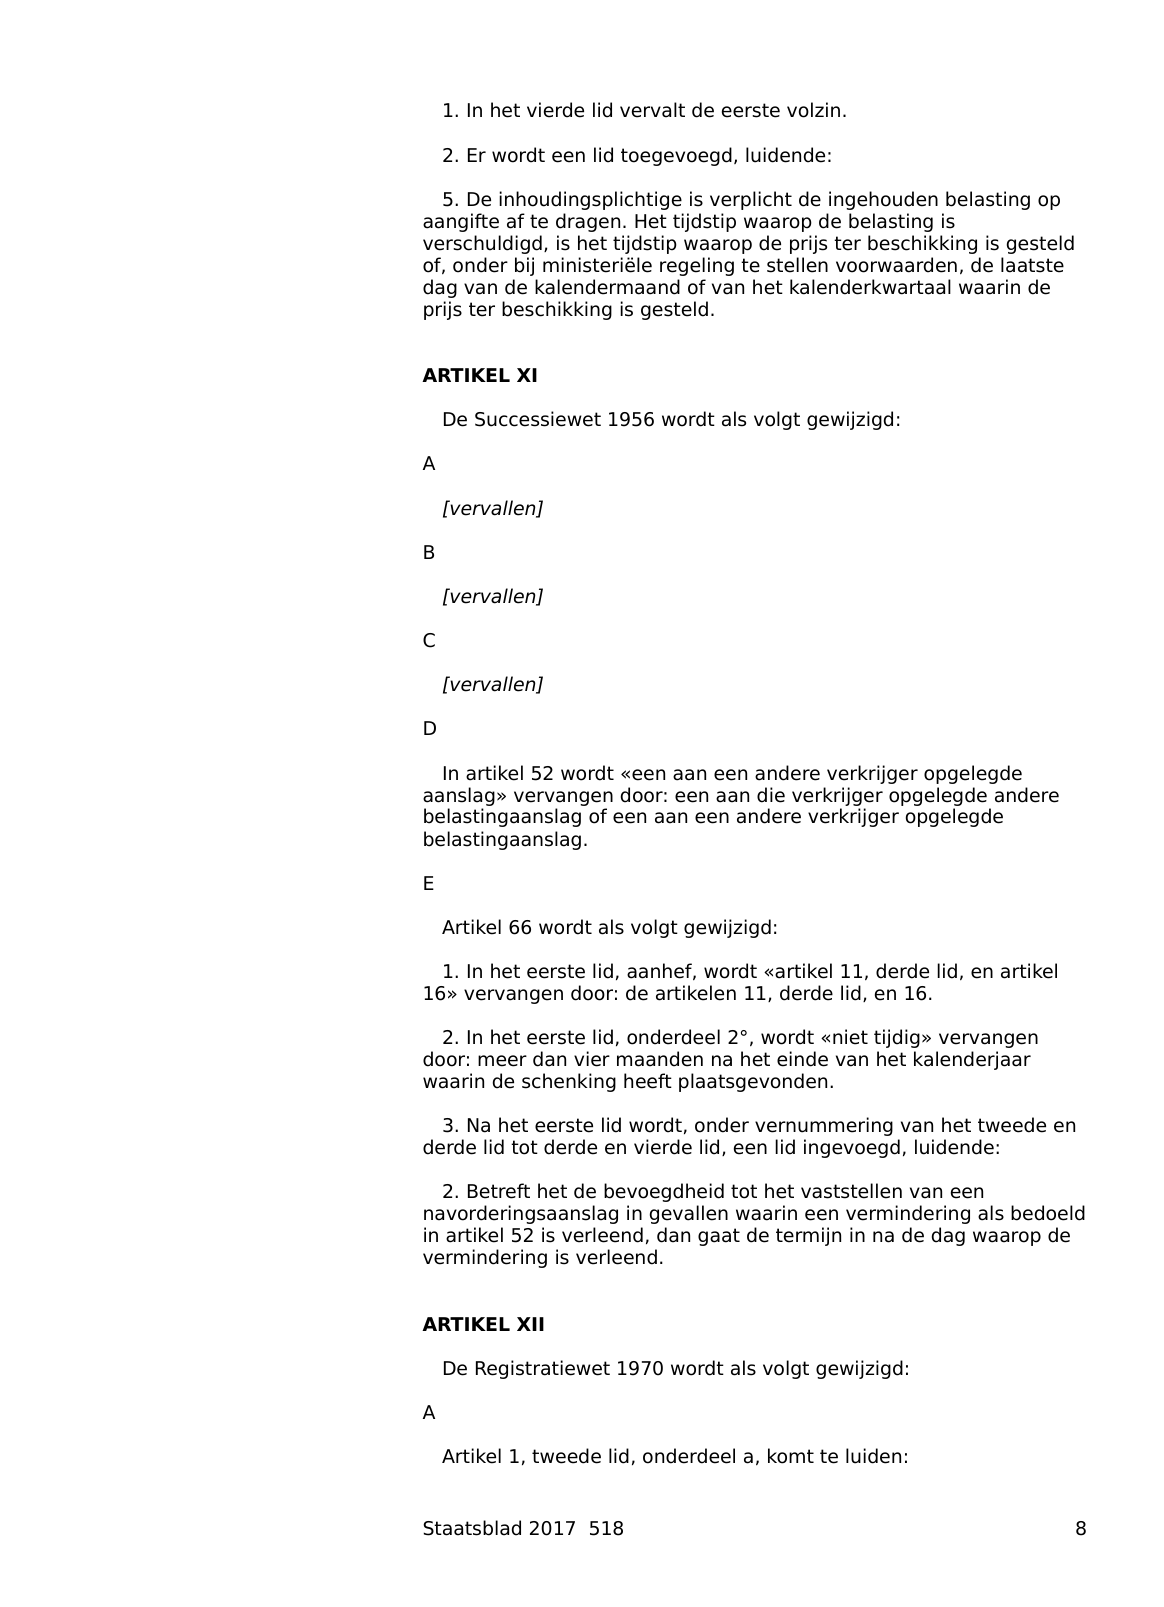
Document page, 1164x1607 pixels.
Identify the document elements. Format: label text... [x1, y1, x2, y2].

text [vervallen] [422, 586, 1087, 608]
text 5. De inhoudingsplichtige is verplicht de ingehouden belasting op aangifte af te dragen. Het tijdstip waarop de belasting is verschuldigd, is het tijdstip waarop de prijs ter beschikking is gesteld of, onder bij ministeriële regeling te stellen voorwaarden, de laatste dag van de kalendermaand of van het kalenderkwartaal waarin de prijs ter beschikking is gesteld. [422, 189, 1087, 321]
text 3. Na het eerste lid wordt, onder vernummering van het tweede en derde lid tot derde en vierde lid, een lid ingevoegd, luidende: [422, 1115, 1087, 1159]
text 1. In het vierde lid vervalt de eerste volzin. [422, 100, 1087, 122]
text A [422, 1402, 1087, 1424]
text [vervallen] [422, 674, 1087, 696]
text B [422, 542, 1087, 564]
text De Registratiewet 1970 wordt als volgt gewijzigd: [422, 1358, 1087, 1380]
subtitle ARTIKEL XII [422, 1314, 1087, 1336]
text D [422, 718, 1087, 740]
text C [422, 630, 1087, 652]
text [vervallen] [422, 497, 1087, 519]
text De Successiewet 1956 wordt als volgt gewijzigd: [422, 409, 1087, 431]
text E [422, 873, 1087, 894]
text 1. In het eerste lid, aanhef, wordt «artikel 11, derde lid, en artikel 16» vervangen door: de artikelen 11, derde lid, en 16. [422, 961, 1087, 1005]
subtitle ARTIKEL XI [422, 365, 1087, 387]
text Artikel 1, tweede lid, onderdeel a, komt te luiden: [422, 1446, 1087, 1468]
text 2. Betreft het de bevoegdheid tot het vaststellen van een navorderingsaanslag in gevallen waarin een vermindering als bedoeld in artikel 52 is verleend, dan gaat de termijn in na de dag waarop de vermindering is verleend. [422, 1181, 1087, 1269]
text Artikel 66 wordt als volgt gewijzigd: [422, 917, 1087, 939]
text In artikel 52 wordt «een aan een andere verkrijger opgelegde aanslag» vervangen door: een aan die verkrijger opgelegde andere belastingaanslag of een aan een andere verkrijger opgelegde belastingaanslag. [422, 762, 1087, 850]
text 2. In het eerste lid, onderdeel 2°, wordt «niet tijdig» vervangen door: meer dan vier maanden na het einde van het kalenderjaar waarin de schenking heeft plaatsgevonden. [422, 1027, 1087, 1093]
text 2. Er wordt een lid toegevoegd, luidende: [422, 144, 1087, 167]
text A [422, 453, 1087, 475]
